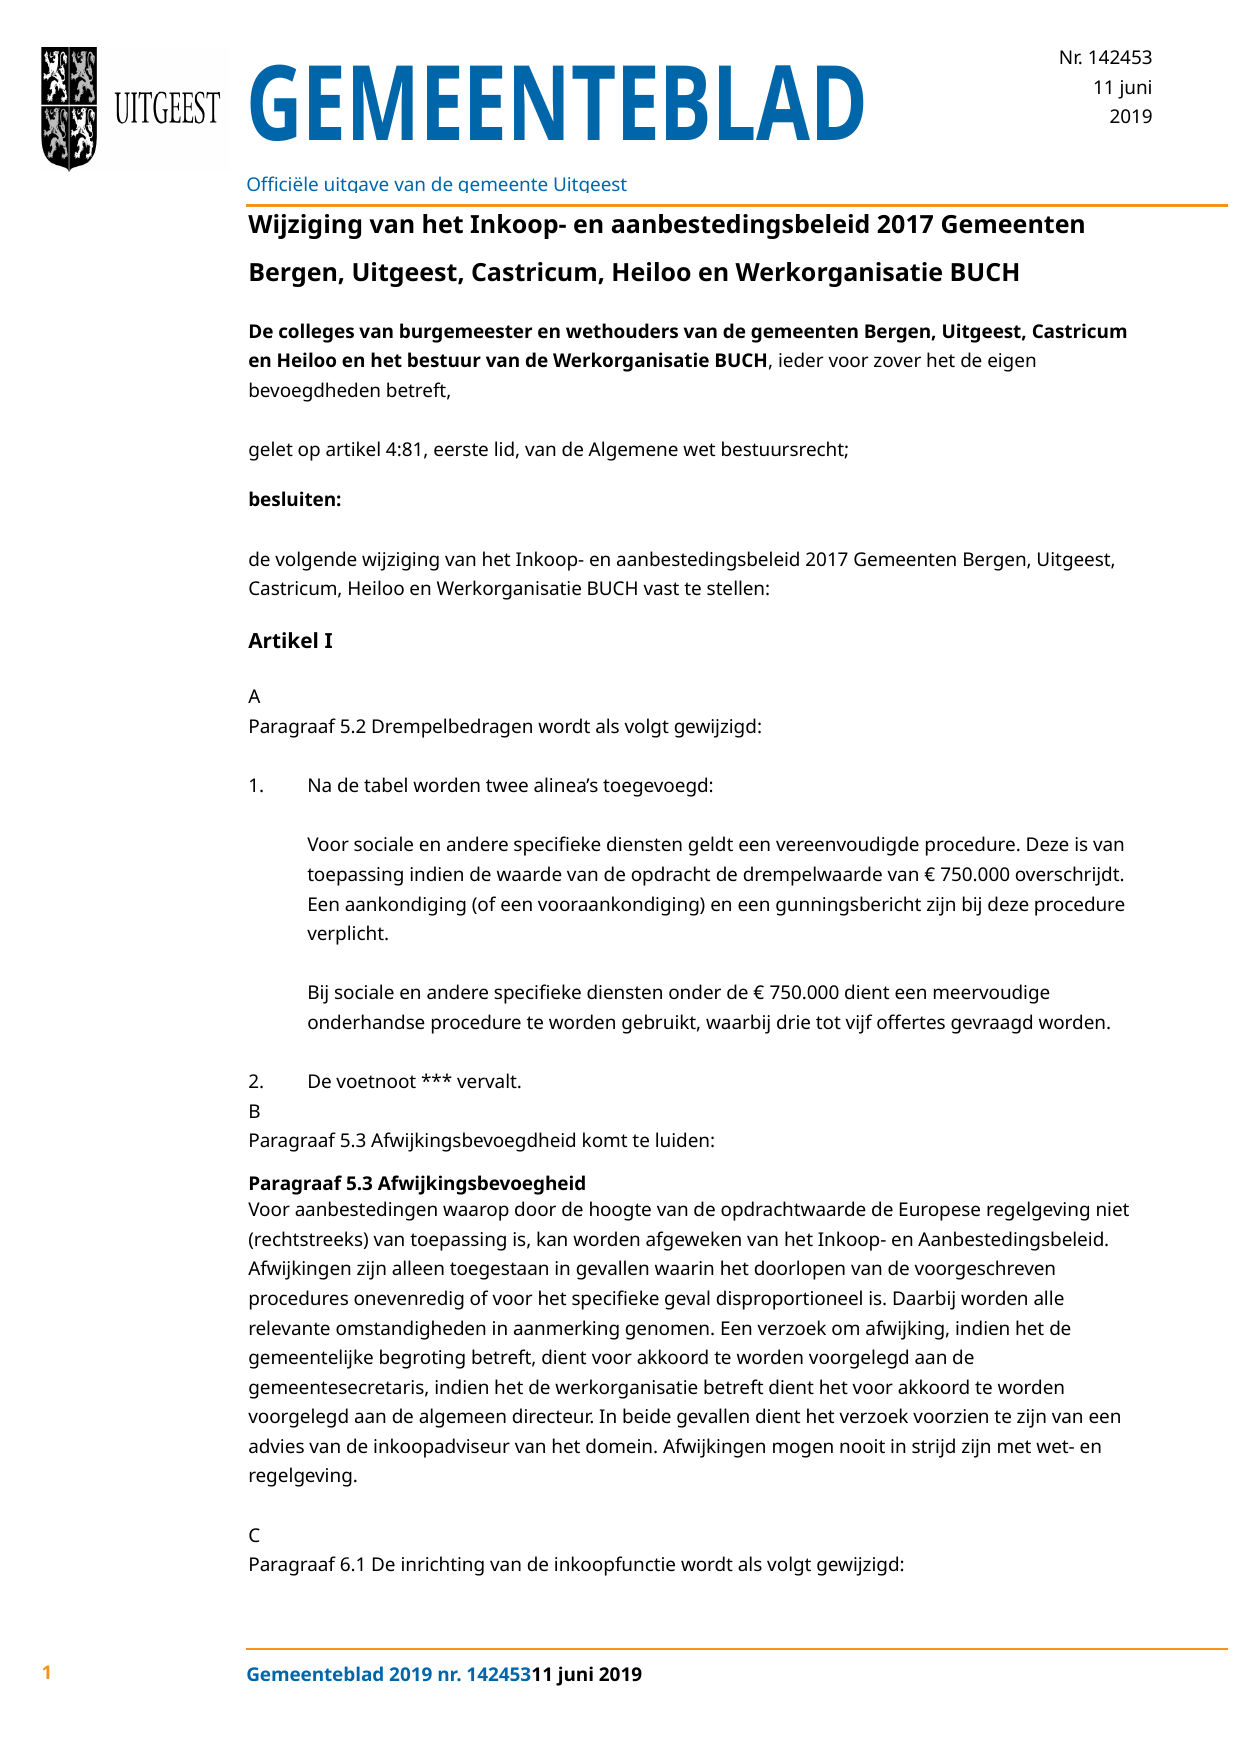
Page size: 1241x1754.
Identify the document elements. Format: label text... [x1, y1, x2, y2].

text besluiten: [248, 487, 1152, 512]
text Voor aanbestedingen waarop door de hoogte van de opdrachtwaarde de Europese regelgeving niet (rechtstreeks) van toepassing is, kan worden afgeweken van het Inkoop- en Aanbestedingsbeleid. Afwijkingen zijn alleen toegestaan in gevallen waarin het doorlopen van de voorgeschreven procedures onevenredig of voor het specifieke geval disproportioneel is. Daarbij worden alle relevante omstandigheden in aanmerking genomen. Een verzoek om afwijking, indien het de gemeentelijke begroting betreft, dient voor akkoord te worden voorgelegd aan de gemeentesecretaris, indien het de werkorganisatie betreft dient het voor akkoord te worden voorgelegd aan de algemeen directeur. In beide gevallen dient het verzoek voorzien te zijn van een advies van de inkoopadviseur van het domein. Afwijkingen mogen nooit in strijd zijn met wet- en regelgeving. [248, 1196, 1152, 1488]
list De voetnoot *** vervalt. [248, 1068, 1152, 1094]
text Artikel I [248, 626, 1152, 654]
text de volgende wijziging van het Inkoop- en aanbestedingsbeleid 2017 Gemeenten Bergen, Uitgeest, Castricum, Heiloo en Werkorganisatie BUCH vast te stellen: [248, 546, 1152, 601]
text A [248, 684, 1152, 709]
text Paragraaf 5.2 Drempelbedragen wordt als volgt gewijzigd: [248, 713, 1152, 739]
text C [248, 1522, 1152, 1547]
text Paragraaf 6.1 De inrichting van de inkoopfunctie wordt als volgt gewijzigd: [248, 1551, 1152, 1577]
list Na de tabel worden twee alinea’s toegevoegd: [248, 772, 1152, 798]
list Bij sociale en andere specifieke diensten onder de € 750.000 dient een meervoudige onderhandse procedure te worden gebruikt, waarbij drie tot vijf offertes gevraagd worden. [248, 979, 1152, 1035]
text Wijziging van het Inkoop- en aanbestedingsbeleid 2017 Gemeenten Bergen, Uitgeest, Castricum, Heiloo en Werkorganisatie BUCH [248, 207, 1152, 288]
picture [41, 47, 231, 172]
text Paragraaf 5.3 Afwijkingsbevoegdheid komt te luiden: [248, 1127, 1152, 1153]
text Paragraaf 5.3 Afwijkingsbevoegheid [248, 1171, 1152, 1196]
text B [248, 1098, 1152, 1124]
text gelet op artikel 4:81, eerste lid, van de Algemene wet bestuursrecht; [248, 436, 1152, 462]
list Voor sociale en andere specifieke diensten geldt een vereenvoudigde procedure. Deze is van toepassing indien de waarde van de opdracht de drempelwaarde van € 750.000 overschrijdt. Een aankondiging (of een vooraankondiging) en een gunningsbericht zijn bij deze procedure verplicht. [248, 832, 1152, 946]
text De colleges van burgemeester en wethouders van de gemeenten Bergen, Uitgeest, Castricum en Heiloo en het bestuur van de Werkorganisatie BUCH, ieder voor zover het de eigen bevoegdheden betreft, [248, 318, 1152, 403]
